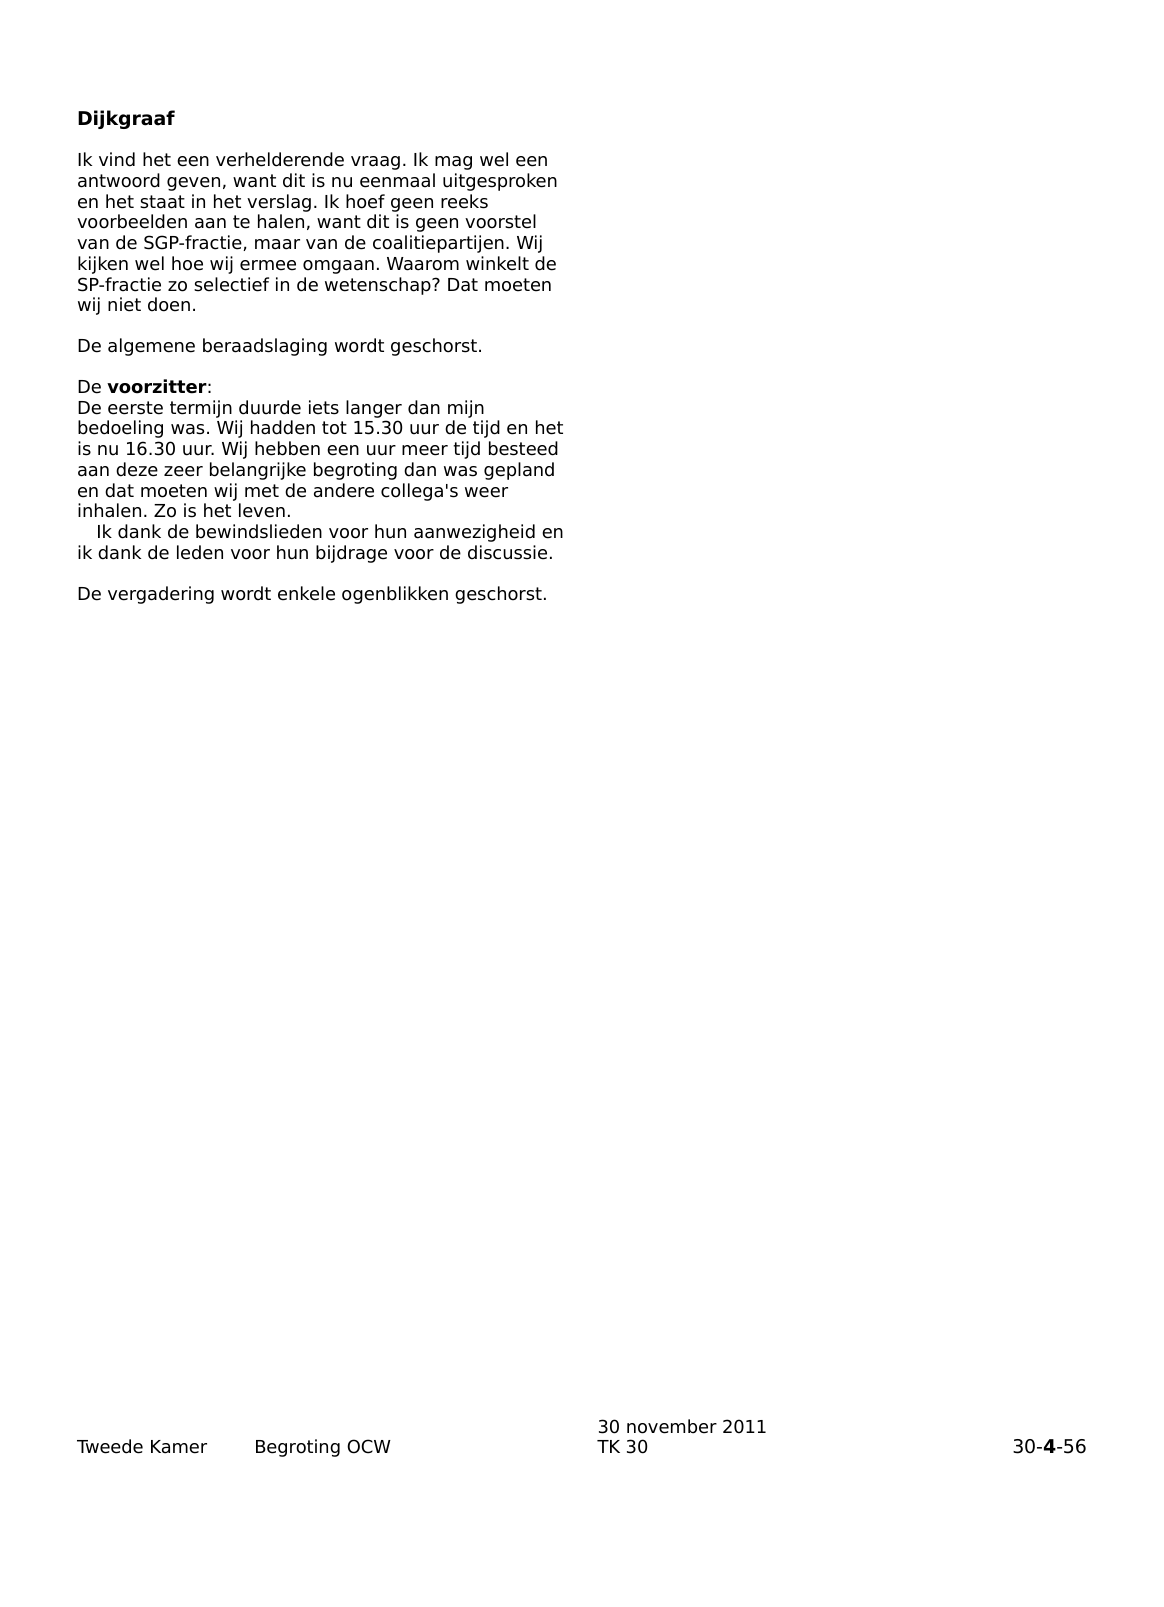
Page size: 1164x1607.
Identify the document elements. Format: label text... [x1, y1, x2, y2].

text De voorzitter: [77, 377, 567, 397]
text Ik vind het een verhelderende vraag. Ik mag wel een antwoord geven, want dit is nu eenmaal uitgesproken en het staat in het verslag. Ik hoef geen reeks voorbeelden aan te halen, want dit is geen voorstel van de SGP-fractie, maar van de coalitiepartijen. Wij kijken wel hoe wij ermee omgaan. Waarom winkelt de SP-fractie zo selectief in de wetenschap? Dat moeten wij niet doen. [77, 150, 567, 316]
text De vergadering wordt enkele ogenblikken geschorst. [77, 583, 567, 604]
text Ik dank de bewindslieden voor hun aanwezigheid en ik dank de leden voor hun bijdrage voor de discussie. [77, 522, 567, 563]
text De eerste termijn duurde iets langer dan mijn bedoeling was. Wij hadden tot 15.30 uur de tijd en het is nu 16.30 uur. Wij hebben een uur meer tijd besteed aan deze zeer belangrijke begroting dan was gepland en dat moeten wij met de andere collega's weer inhalen. Zo is het leven. [77, 397, 567, 522]
text De algemene beraadslaging wordt geschorst. [77, 336, 567, 357]
